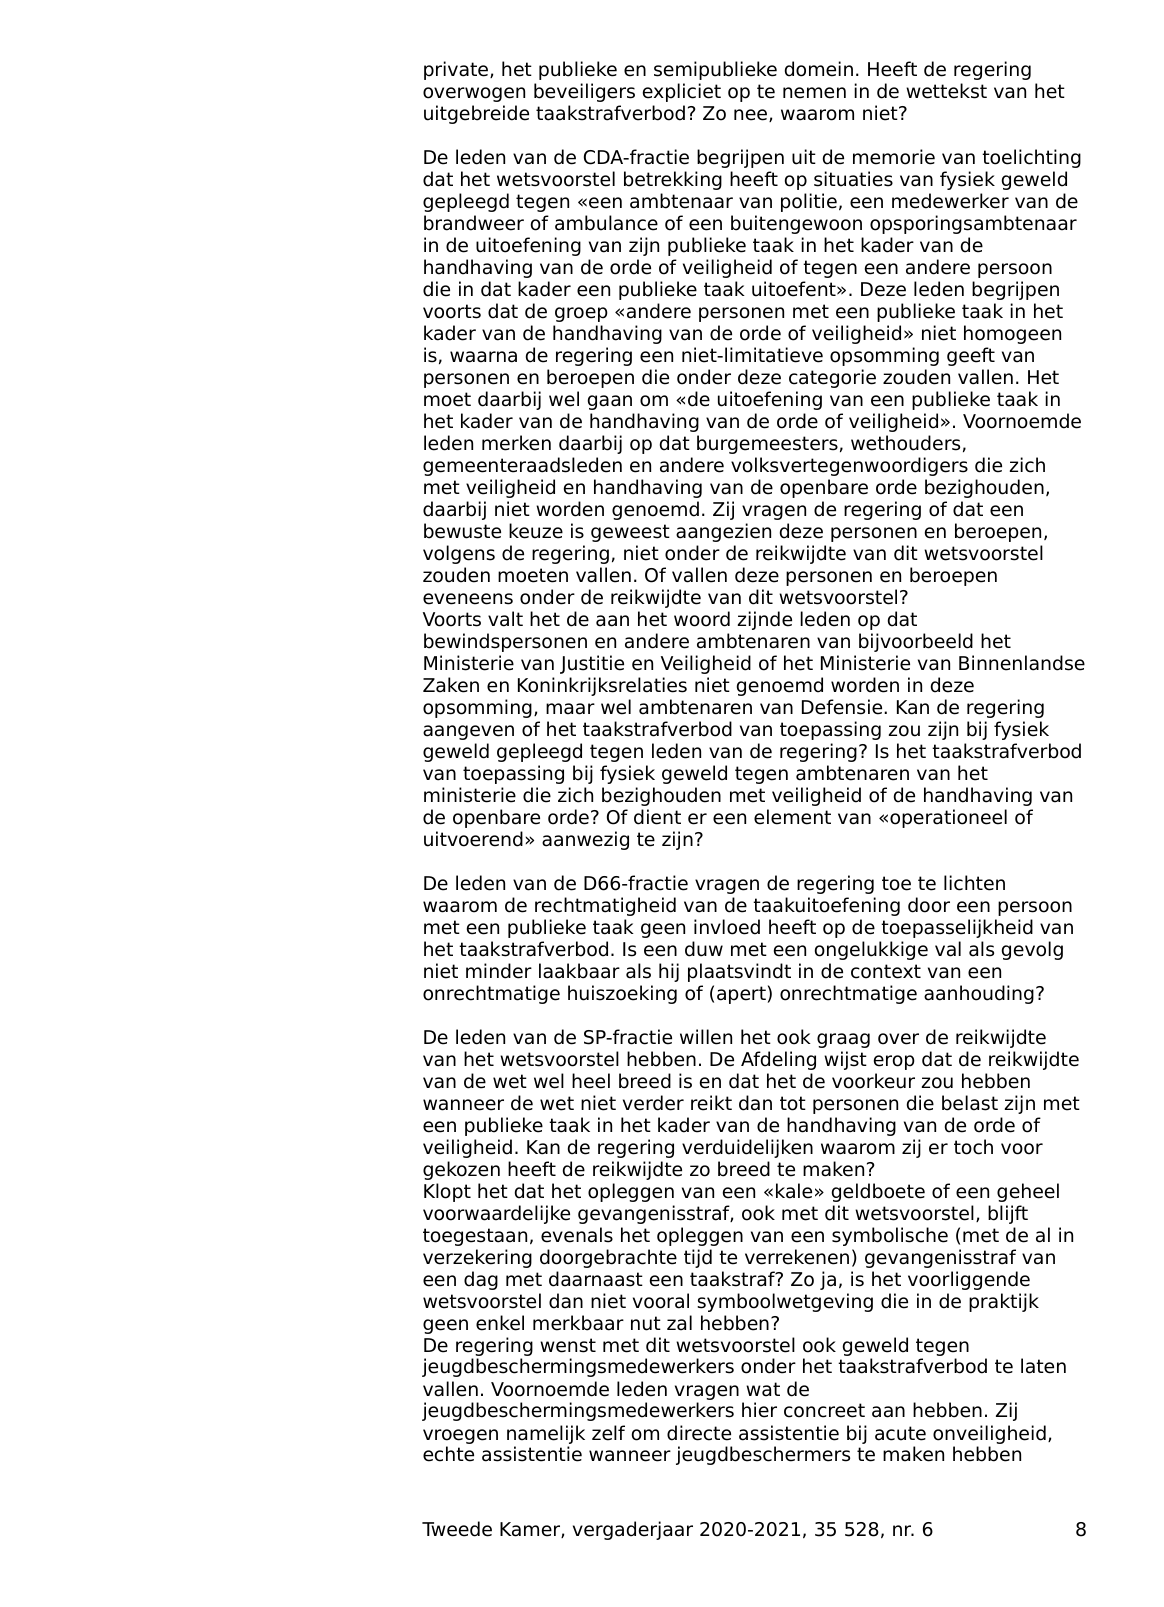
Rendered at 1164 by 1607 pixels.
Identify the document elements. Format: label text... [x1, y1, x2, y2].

text De leden van de SP-fractie willen het ook graag over de reikwijdte van het wetsvoorstel hebben. De Afdeling wijst erop dat de reikwijdte van de wet wel heel breed is en dat het de voorkeur zou hebben wanneer de wet niet verder reikt dan tot personen die belast zijn met een publieke taak in het kader van de handhaving van de orde of veiligheid. Kan de regering verduidelijken waarom zij er toch voor gekozen heeft de reikwijdte zo breed te maken? [422, 1027, 1087, 1181]
text Voorts valt het de aan het woord zijnde leden op dat bewindspersonen en andere ambtenaren van bijvoorbeeld het Ministerie van Justitie en Veiligheid of het Ministerie van Binnenlandse Zaken en Koninkrijksrelaties niet genoemd worden in deze opsomming, maar wel ambtenaren van Defensie. Kan de regering aangeven of het taakstrafverbod van toepassing zou zijn bij fysiek geweld gepleegd tegen leden van de regering? Is het taakstrafverbod van toepassing bij fysiek geweld tegen ambtenaren van het ministerie die zich bezighouden met veiligheid of de handhaving van de openbare orde? Of dient er een element van «operationeel of uitvoerend» aanwezig te zijn? [422, 609, 1087, 851]
text private, het publieke en semipublieke domein. Heeft de regering overwogen beveiligers expliciet op te nemen in de wettekst van het uitgebreide taakstrafverbod? Zo nee, waarom niet? [422, 59, 1087, 125]
text De leden van de CDA-fractie begrijpen uit de memorie van toelichting dat het wetsvoorstel betrekking heeft op situaties van fysiek geweld gepleegd tegen «een ambtenaar van politie, een medewerker van de brandweer of ambulance of een buitengewoon opsporingsambtenaar in de uitoefening van zijn publieke taak in het kader van de handhaving van de orde of veiligheid of tegen een andere persoon die in dat kader een publieke taak uitoefent». Deze leden begrijpen voorts dat de groep «andere personen met een publieke taak in het kader van de handhaving van de orde of veiligheid» niet homogeen is, waarna de regering een niet-limitatieve opsomming geeft van personen en beroepen die onder deze categorie zouden vallen. Het moet daarbij wel gaan om «de uitoefening van een publieke taak in het kader van de handhaving van de orde of veiligheid». Voornoemde leden merken daarbij op dat burgemeesters, wethouders, gemeenteraadsleden en andere volksvertegenwoordigers die zich met veiligheid en handhaving van de openbare orde bezighouden, daarbij niet worden genoemd. Zij vragen de regering of dat een bewuste keuze is geweest aangezien deze personen en beroepen, volgens de regering, niet onder de reikwijdte van dit wetsvoorstel zouden moeten vallen. Of vallen deze personen en beroepen eveneens onder de reikwijdte van dit wetsvoorstel? [422, 147, 1087, 609]
text De leden van de D66-fractie vragen de regering toe te lichten waarom de rechtmatigheid van de taakuitoefening door een persoon met een publieke taak geen invloed heeft op de toepasselijkheid van het taakstrafverbod. Is een duw met een ongelukkige val als gevolg niet minder laakbaar als hij plaatsvindt in de context van een onrechtmatige huiszoeking of (apert) onrechtmatige aanhouding? [422, 873, 1087, 1004]
text De regering wenst met dit wetsvoorstel ook geweld tegen jeugdbeschermingsmedewerkers onder het taakstrafverbod te laten vallen. Voornoemde leden vragen wat de jeugdbeschermingsmedewerkers hier concreet aan hebben. Zij vroegen namelijk zelf om directe assistentie bij acute onveiligheid, echte assistentie wanneer jeugdbeschermers te maken hebben [422, 1334, 1087, 1466]
text Klopt het dat het opleggen van een «kale» geldboete of een geheel voorwaardelijke gevangenisstraf, ook met dit wetsvoorstel, blijft toegestaan, evenals het opleggen van een symbolische (met de al in verzekering doorgebrachte tijd te verrekenen) gevangenisstraf van een dag met daarnaast een taakstraf? Zo ja, is het voorliggende wetsvoorstel dan niet vooral symboolwetgeving die in de praktijk geen enkel merkbaar nut zal hebben? [422, 1181, 1087, 1334]
